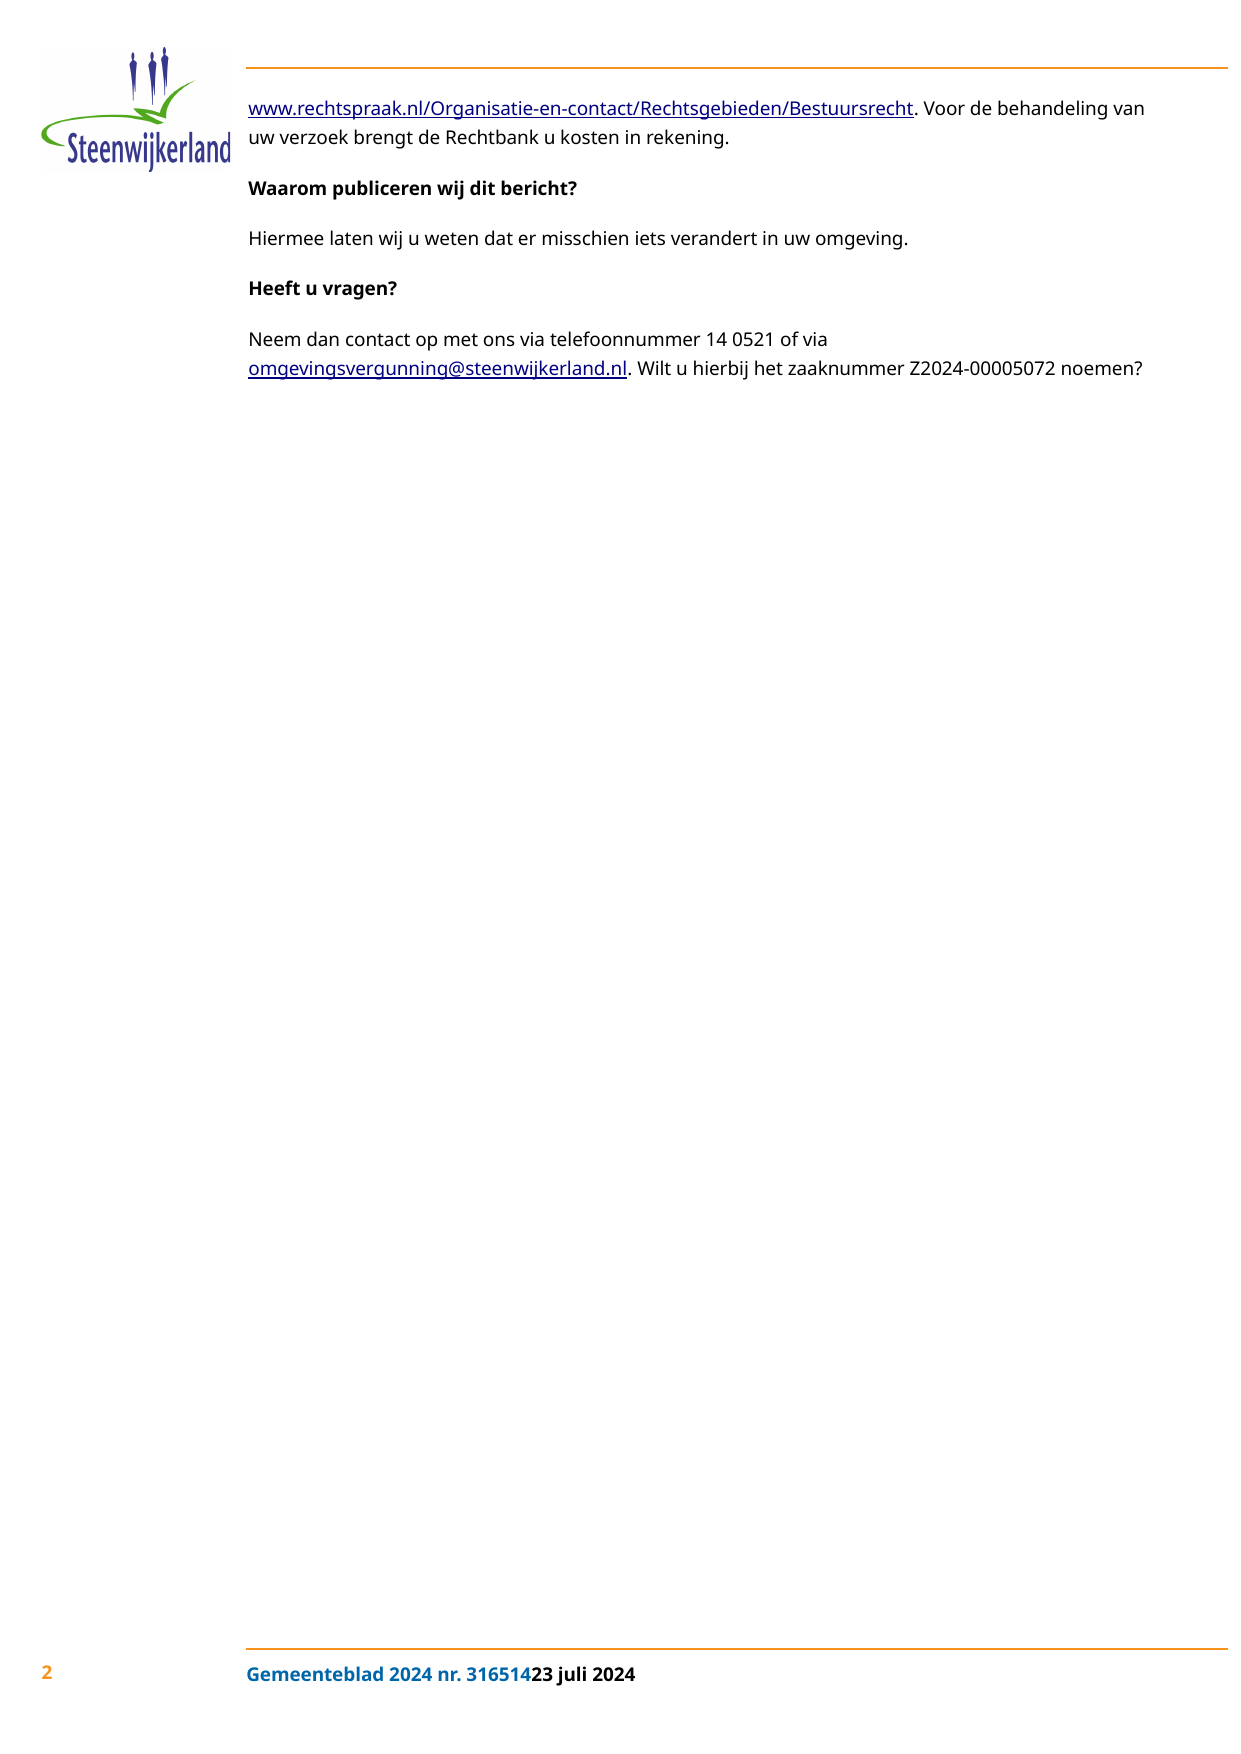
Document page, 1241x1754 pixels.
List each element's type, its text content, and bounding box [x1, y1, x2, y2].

text Waarom publiceren wij dit bericht? [248, 175, 1152, 201]
text Neem dan contact op met ons via telefoonnummer 14 0521 of via omgevingsvergunning@steenwijkerland.nl. Wilt u hierbij het zaaknummer Z2024-00005072 noemen? [248, 326, 1152, 381]
text Hiermee laten wij u weten dat er misschien iets verandert in uw omgeving. [248, 225, 1152, 251]
picture [41, 47, 231, 172]
text Heeft u vragen? [248, 276, 1152, 301]
text www.rechtspraak.nl/Organisatie-en-contact/Rechtsgebieden/Bestuursrecht. Voor de behandeling van uw verzoek brengt de Rechtbank u kosten in rekening. [248, 95, 1152, 150]
